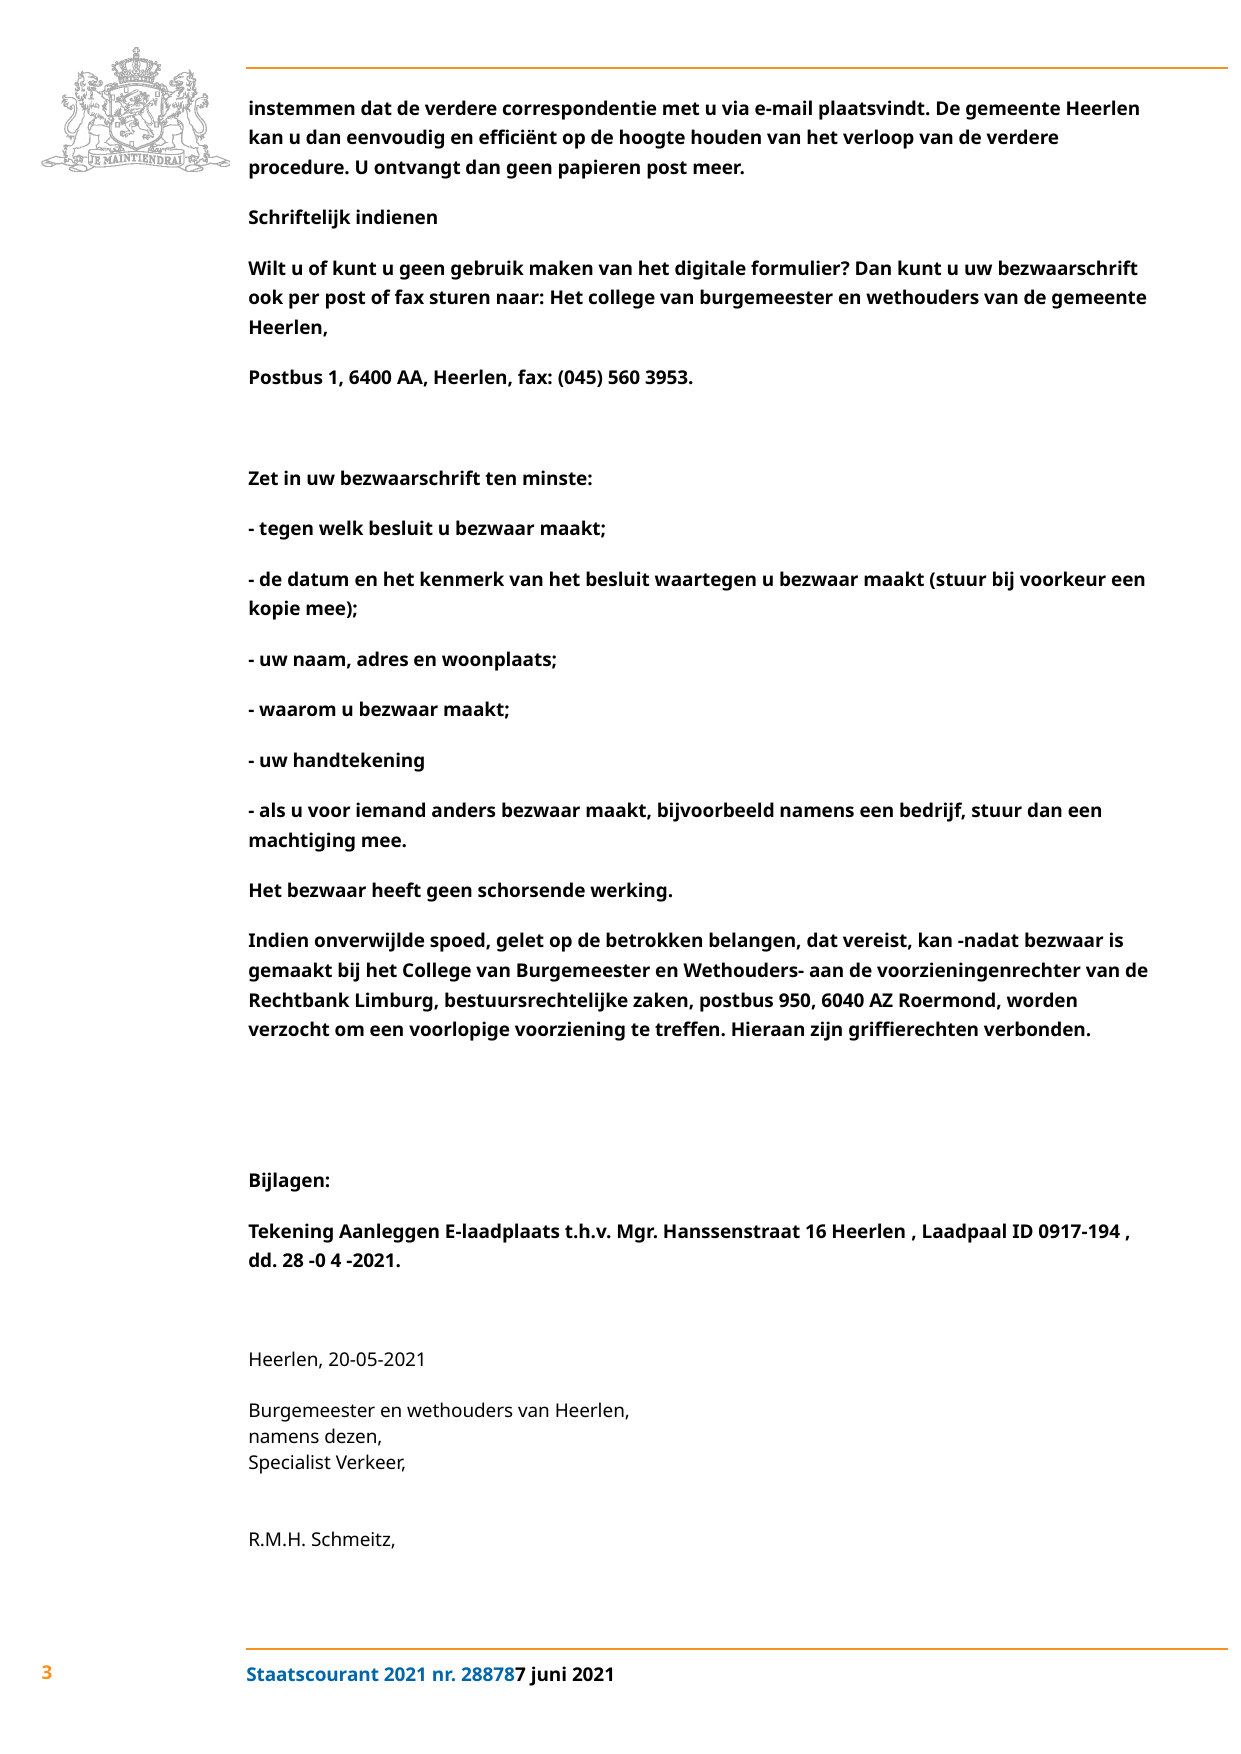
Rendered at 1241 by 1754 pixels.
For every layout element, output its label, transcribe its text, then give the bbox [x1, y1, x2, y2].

text - de datum en het kenmerk van het besluit waartegen u bezwaar maakt (stuur bij voorkeur een kopie mee); [248, 566, 1152, 621]
text Bijlagen: [248, 1168, 1152, 1193]
text Tekening Aanleggen E-laadplaats t.h.v. Mgr. Hanssenstraat 16 Heerlen , Laadpaal ID 0917-194 , dd. 28 -0 4 -2021. [248, 1218, 1152, 1273]
text Heerlen, 20-05-2021 [248, 1346, 1152, 1372]
text - uw naam, adres en woonplaats; [248, 646, 1152, 672]
text Schriftelijk indienen [248, 204, 1152, 230]
text instemmen dat de verdere correspondentie met u via e-mail plaatsvindt. De gemeente Heerlen kan u dan eenvoudig en efficiënt op de hoogte houden van het verloop van de verdere procedure. U ontvangt dan geen papieren post meer. [248, 95, 1152, 180]
text - tegen welk besluit u bezwaar maakt; [248, 516, 1152, 541]
text Het bezwaar heeft geen schorsende werking. [248, 877, 1152, 903]
text - waarom u bezwaar maakt; [248, 696, 1152, 722]
text Burgemeester en wethouders van Heerlen, [248, 1397, 1152, 1423]
text Postbus 1, 6400 AA, Heerlen, fax: (045) 560 3953. [248, 364, 1152, 390]
text R.M.H. Schmeitz, [248, 1526, 1152, 1552]
picture [41, 47, 231, 172]
text Specialist Verkeer, [248, 1449, 1152, 1474]
text Wilt u of kunt u geen gebruik maken van het digitale formulier? Dan kunt u uw bezwaarschrift ook per post of fax sturen naar: Het college van burgemeester en wethouders van de gemeente Heerlen, [248, 255, 1152, 340]
text - uw handtekening [248, 747, 1152, 773]
text Indien onverwijlde spoed, gelet op de betrokken belangen, dat vereist, kan -nadat bezwaar is gemaakt bij het College van Burgemeester en Wethouders- aan de voorzieningenrechter van de Rechtbank Limburg, bestuursrechtelijke zaken, postbus 950, 6040 AZ Roermond, worden verzocht om een voorlopige voorziening te treffen. Hieraan zijn griffierechten verbonden. [248, 928, 1152, 1042]
text - als u voor iemand anders bezwaar maakt, bijvoorbeeld namens een bedrijf, stuur dan een machtiging mee. [248, 797, 1152, 853]
text namens dezen, [248, 1423, 1152, 1449]
text Zet in uw bezwaarschrift ten minste: [248, 465, 1152, 491]
